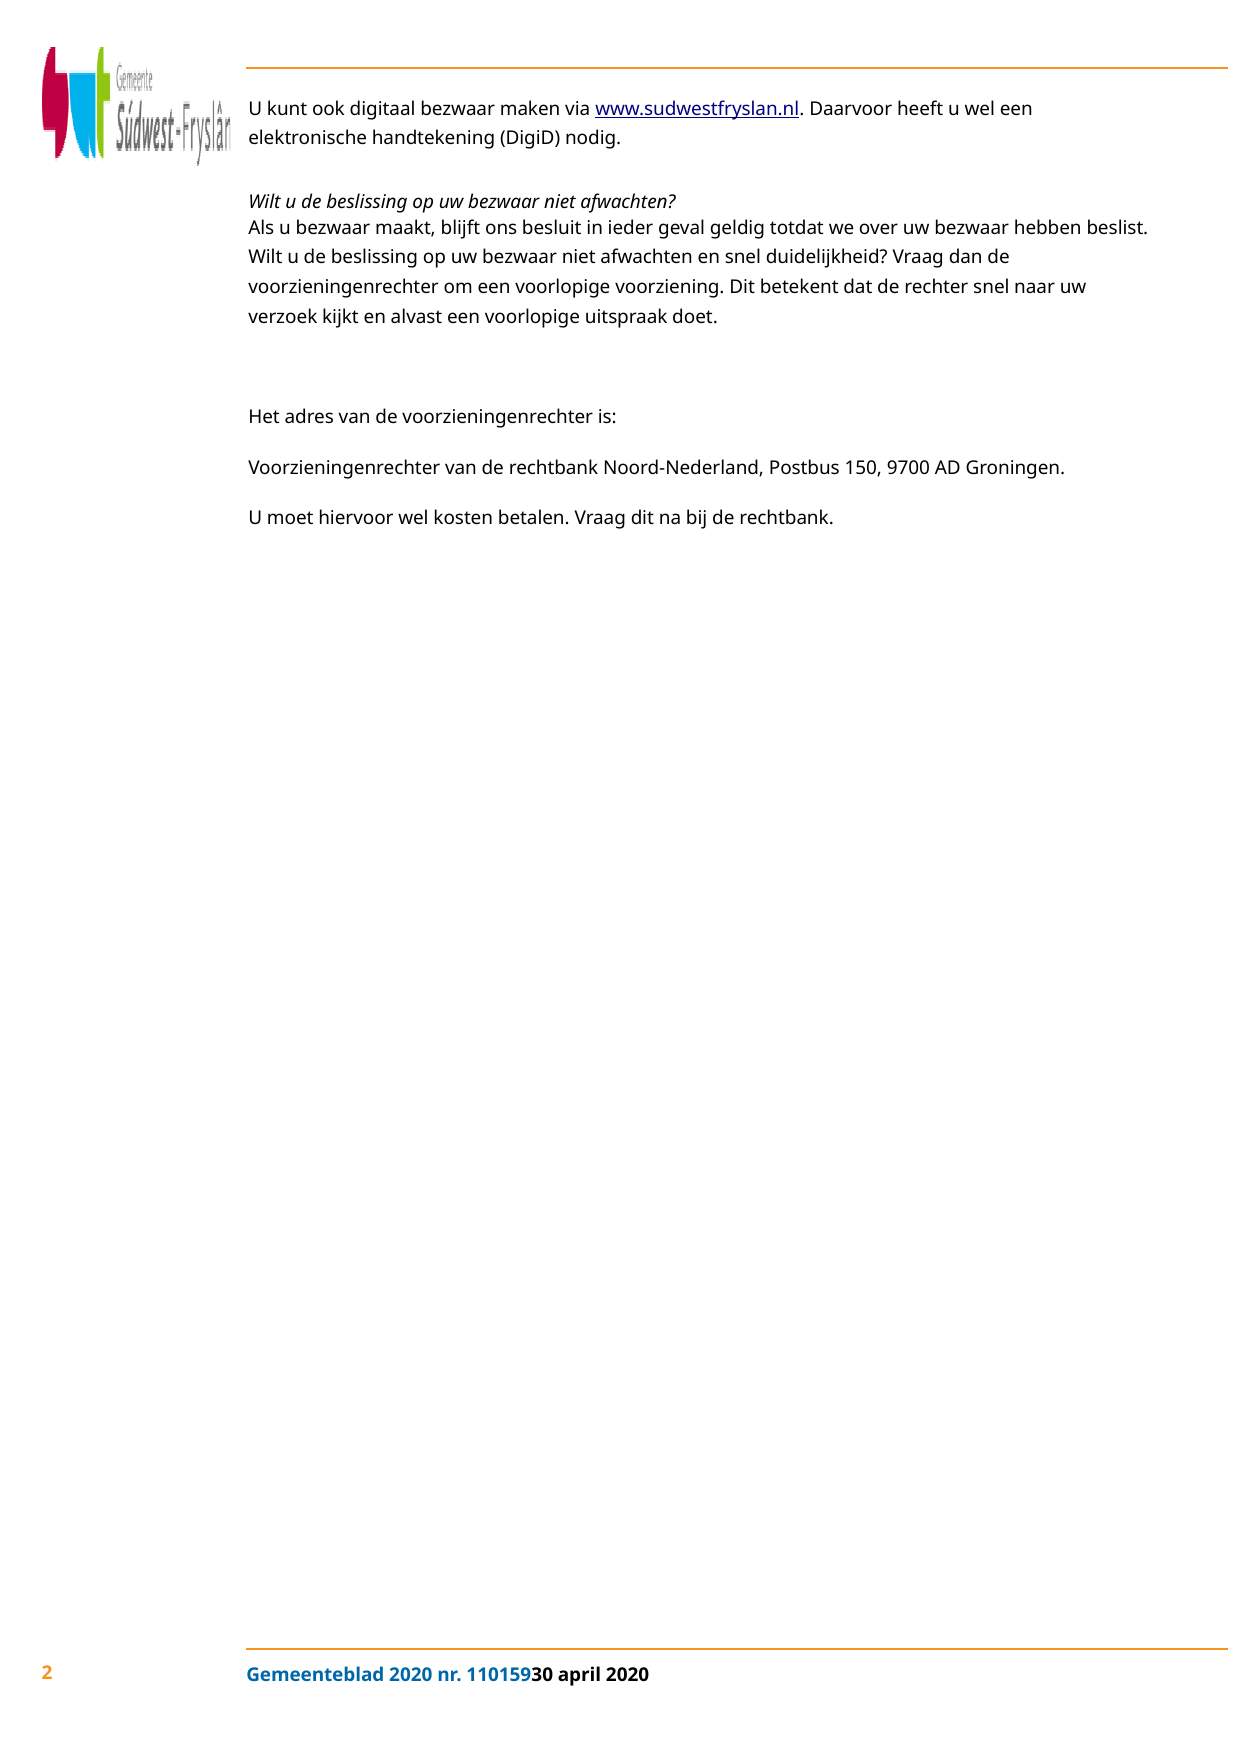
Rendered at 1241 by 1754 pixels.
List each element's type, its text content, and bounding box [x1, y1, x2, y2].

text U kunt ook digitaal bezwaar maken via www.sudwestfryslan.nl. Daarvoor heeft u wel een elektronische handtekening (DigiD) nodig. [248, 95, 1152, 150]
text Wilt u de beslissing op uw bezwaar niet afwachten? [248, 188, 1152, 214]
text Voorzieningenrechter van de rechtbank Noord-Nederland, Postbus 150, 9700 AD Groningen. [248, 454, 1152, 480]
text Als u bezwaar maakt, blijft ons besluit in ieder geval geldig totdat we over uw bezwaar hebben beslist. Wilt u de beslissing op uw bezwaar niet afwachten en snel duidelijkheid? Vraag dan de voorzieningenrechter om een voorlopige voorziening. Dit betekent dat de rechter snel naar uw verzoek kijkt en alvast een voorlopige uitspraak doet. [248, 214, 1152, 328]
text Het adres van de voorzieningenrechter is: [248, 404, 1152, 429]
text U moet hiervoor wel kosten betalen. Vraag dit na bij de rechtbank. [248, 504, 1152, 530]
picture [41, 47, 231, 172]
